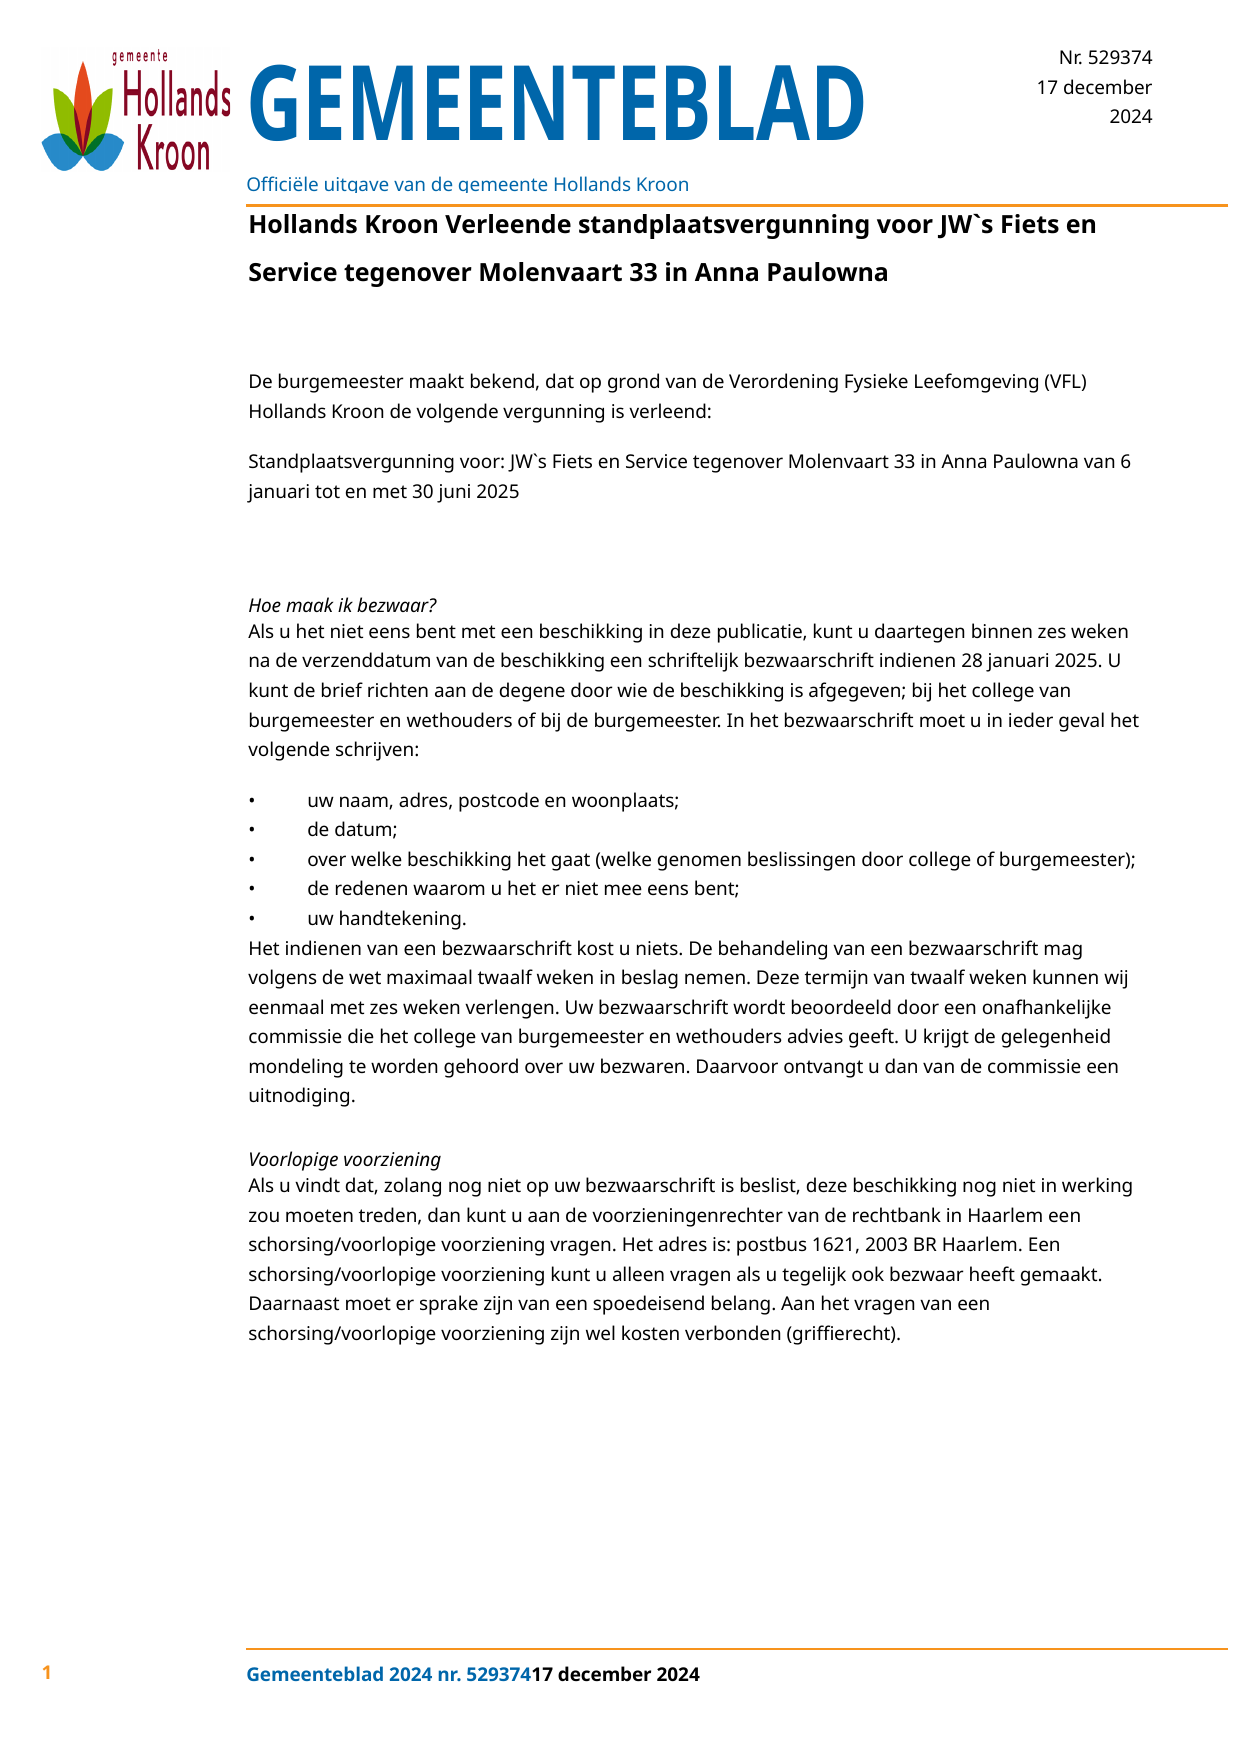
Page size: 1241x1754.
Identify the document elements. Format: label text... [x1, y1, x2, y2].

text Voorlopige voorziening [248, 1147, 1152, 1172]
text Het indienen van een bezwaarschrift kost u niets. De behandeling van een bezwaarschrift mag volgens de wet maximaal twaalf weken in beslag nemen. Deze termijn van twaalf weken kunnen wij eenmaal met zes weken verlengen. Uw bezwaarschrift wordt beoordeeld door een onafhankelijke commissie die het college van burgemeester en wethouders advies geeft. U krijgt de gelegenheid mondeling te worden gehoord over uw bezwaren. Daarvoor ontvangt u dan van de commissie een uitnodiging. [248, 935, 1152, 1108]
list de datum; [248, 816, 1152, 842]
list uw handtekening. [248, 905, 1152, 931]
text Als u vindt dat, zolang nog niet op uw bezwaarschrift is beslist, deze beschikking nog niet in werking zou moeten treden, dan kunt u aan de voorzieningenrechter van de rechtbank in Haarlem een schorsing/voorlopige voorziening vragen. Het adres is: postbus 1621, 2003 BR Haarlem. Een schorsing/voorlopige voorziening kunt u alleen vragen als u tegelijk ook bezwaar heeft gemaakt. Daarnaast moet er sprake zijn van een spoedeisend belang. Aan het vragen van een schorsing/voorlopige voorziening zijn wel kosten verbonden (griffierecht). [248, 1172, 1152, 1346]
text Hoe maak ik bezwaar? [248, 592, 1152, 618]
list uw naam, adres, postcode en woonplaats; [248, 787, 1152, 812]
text Als u het niet eens bent met een beschikking in deze publicatie, kunt u daartegen binnen zes weken na de verzenddatum van de beschikking een schriftelijk bezwaarschrift indienen 28 januari 2025. U kunt de brief richten aan de degene door wie de beschikking is afgegeven; bij het college van burgemeester en wethouders of bij de burgemeester. In het bezwaarschrift moet u in ieder geval het volgende schrijven: [248, 618, 1152, 762]
picture [41, 47, 231, 172]
list over welke beschikking het gaat (welke genomen beslissingen door college of burgemeester); [248, 846, 1152, 872]
text De burgemeester maakt bekend, dat op grond van de Verordening Fysieke Leefomgeving (VFL) Hollands Kroon de volgende vergunning is verleend: [248, 368, 1152, 424]
text Standplaatsvergunning voor: JW`s Fiets en Service tegenover Molenvaart 33 in Anna Paulowna van 6 januari tot en met 30 juni 2025 [248, 448, 1152, 504]
list de redenen waarom u het er niet mee eens bent; [248, 876, 1152, 901]
text Hollands Kroon Verleende standplaatsvergunning voor JW`s Fiets en Service tegenover Molenvaart 33 in Anna Paulowna [248, 207, 1152, 288]
